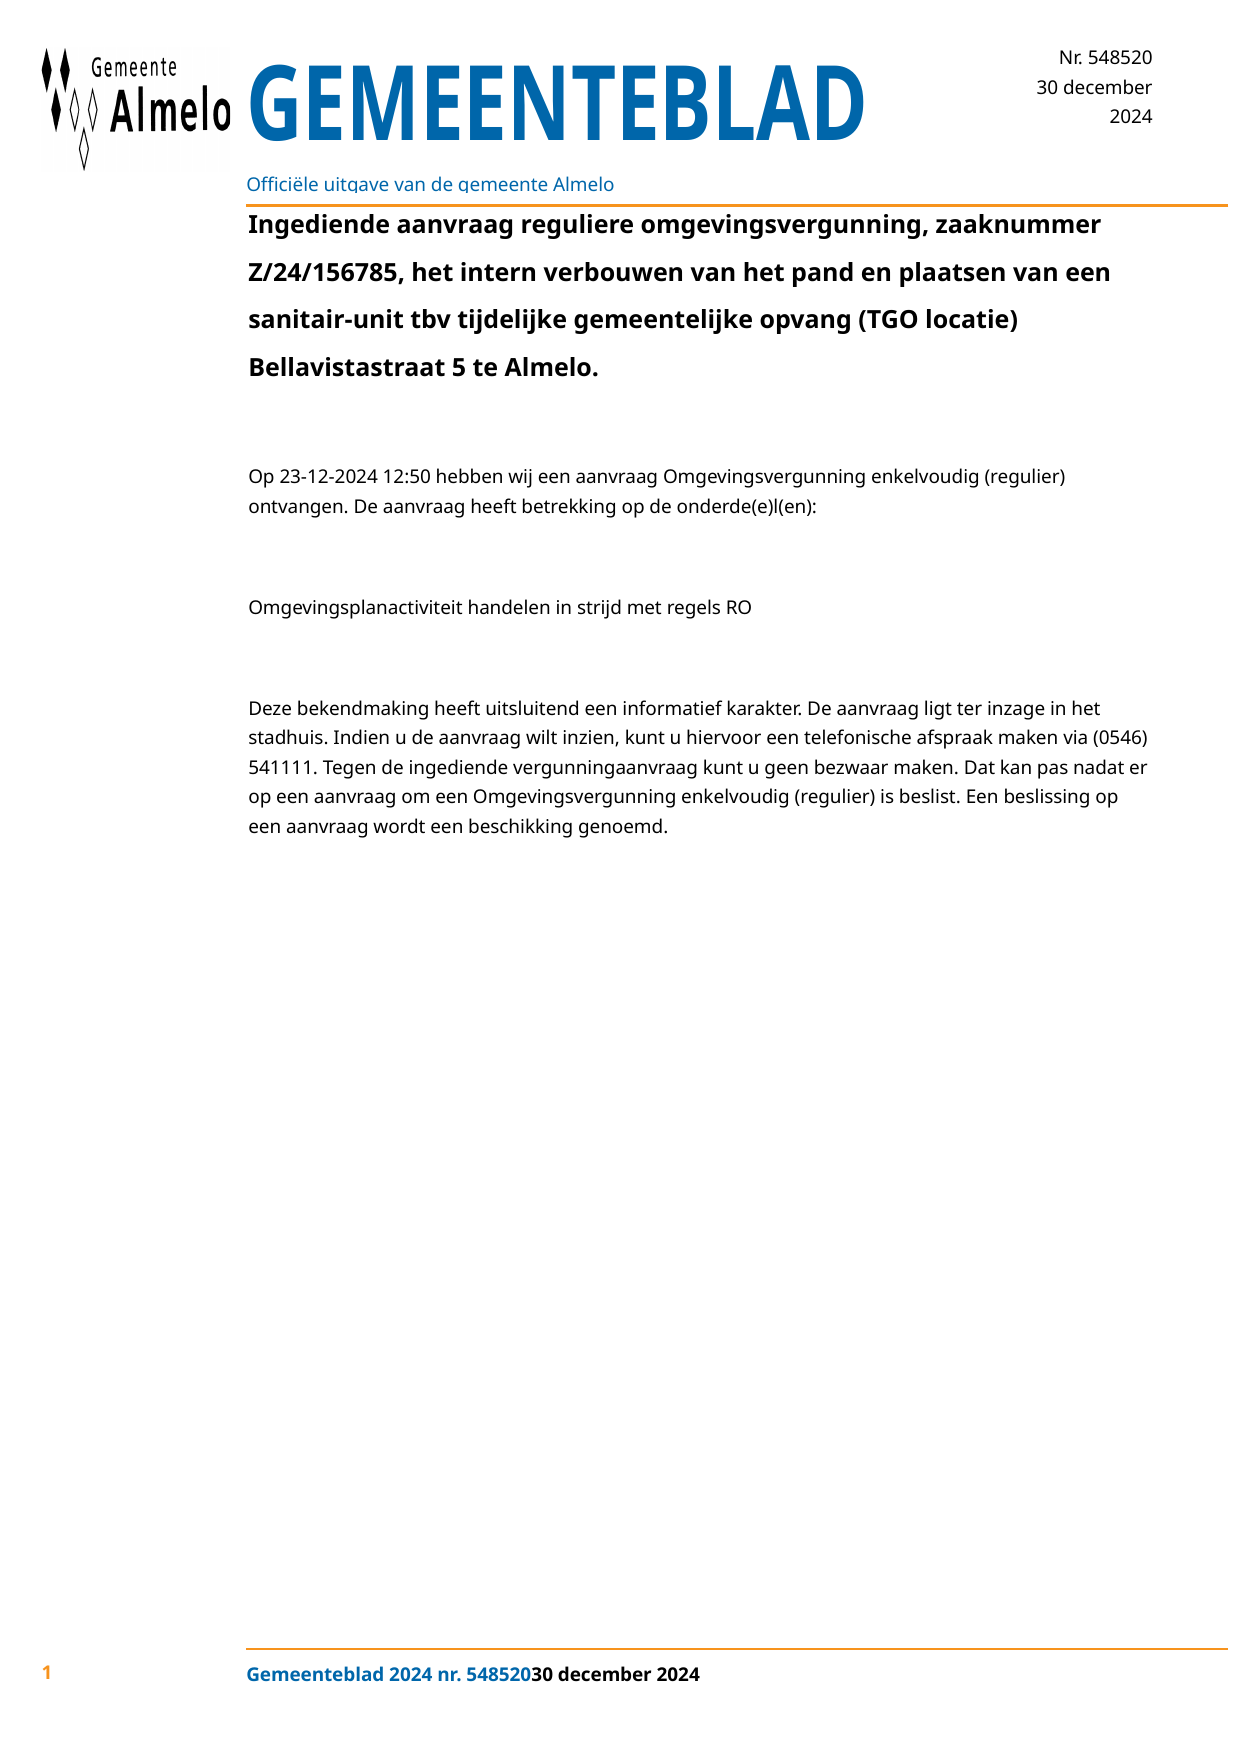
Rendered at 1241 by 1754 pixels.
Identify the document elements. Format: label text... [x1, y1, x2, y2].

text Ingediende aanvraag reguliere omgevingsvergunning, zaaknummer Z/24/156785, het intern verbouwen van het pand en plaatsen van een sanitair-unit tbv tijdelijke gemeentelijke opvang (TGO locatie) Bellavistastraat 5 te Almelo. [248, 207, 1152, 384]
text Op 23-12-2024 12:50 hebben wij een aanvraag Omgevingsvergunning enkelvoudig (regulier) ontvangen. De aanvraag heeft betrekking op de onderde(e)l(en): [248, 463, 1152, 519]
text Omgevingsplanactiviteit handelen in strijd met regels RO [248, 594, 1152, 620]
picture [41, 47, 231, 172]
text Deze bekendmaking heeft uitsluitend een informatief karakter. De aanvraag ligt ter inzage in het stadhuis. Indien u de aanvraag wilt inzien, kunt u hiervoor een telefonische afspraak maken via (0546) 541111. Tegen de ingediende vergunningaanvraag kunt u geen bezwaar maken. Dat kan pas nadat er op een aanvraag om een Omgevingsvergunning enkelvoudig (regulier) is beslist. Een beslissing op een aanvraag wordt een beschikking genoemd. [248, 695, 1152, 839]
